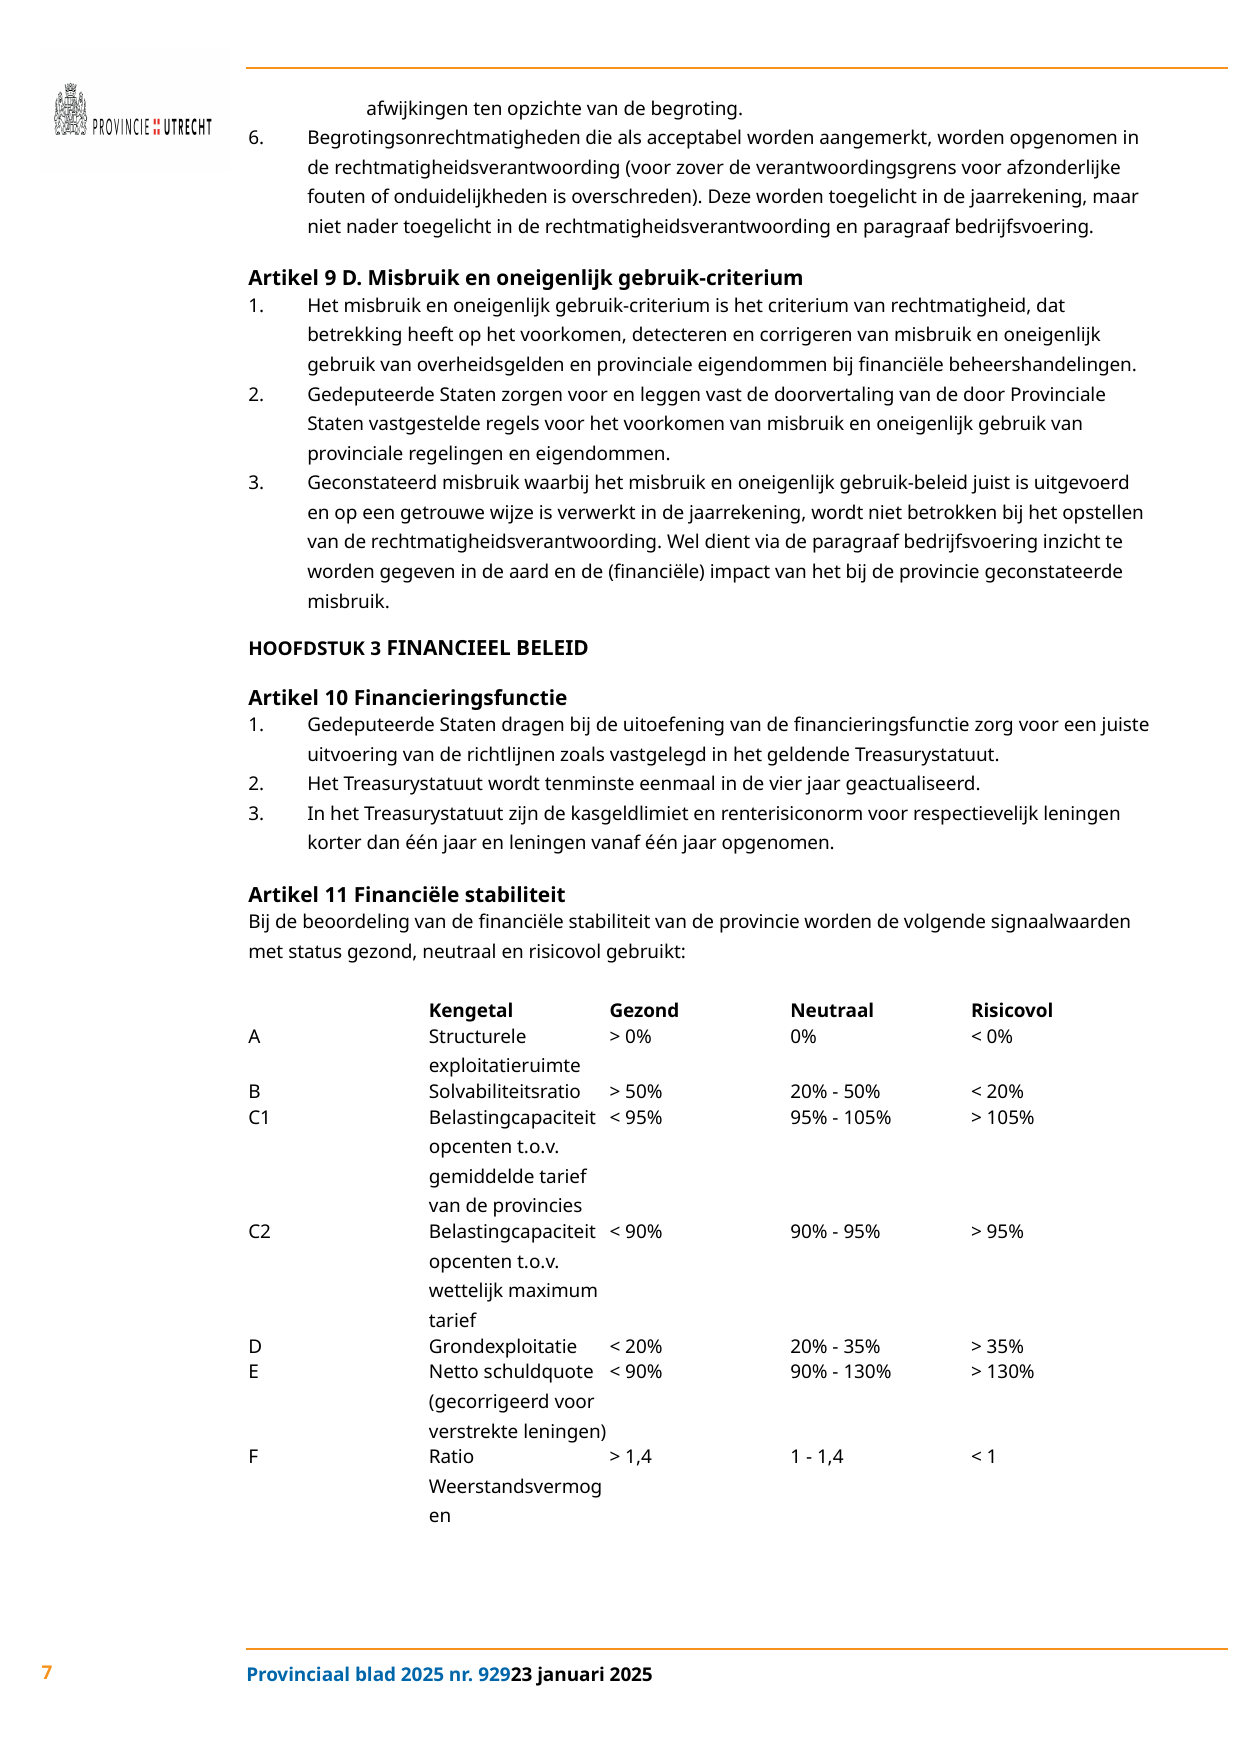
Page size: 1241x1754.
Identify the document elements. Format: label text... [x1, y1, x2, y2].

list Geconstateerd misbruik waarbij het misbruik en oneigenlijk gebruik-beleid juist is uitgevoerd en op een getrouwe wijze is verwerkt in de jaarrekening, wordt niet betrokken bij het opstellen van de rechtmatigheidsverantwoording. Wel dient via de paragraaf bedrijfsvoering inzicht te worden gegeven in de aard en de (financiële) impact van het bij de provincie geconstateerde misbruik. [248, 469, 1152, 613]
list In het Treasurystatuut zijn de kasgeldlimiet en renterisiconorm voor respectievelijk leningen korter dan één jaar en leningen vanaf één jaar opgenomen. [248, 800, 1152, 855]
list Gedeputeerde Staten dragen bij de uitoefening van de financieringsfunctie zorg voor een juiste uitvoering van de richtlijnen zoals vastgelegd in het geldende Treasurystatuut. [248, 711, 1152, 766]
table_cell > 0% [609, 1023, 790, 1078]
table_cell C1 [248, 1104, 429, 1218]
table_cell Belastingcapaciteit opcenten t.o.v. gemiddelde tarief van de provincies [429, 1104, 609, 1218]
table_cell D [248, 1333, 429, 1359]
table_cell > 130% [971, 1359, 1152, 1443]
table_cell 20% - 50% [790, 1078, 971, 1104]
table_cell < 20% [609, 1333, 790, 1359]
table_cell B [248, 1078, 429, 1104]
table_cell < 90% [609, 1359, 790, 1443]
table_cell C2 [248, 1219, 429, 1333]
table_cell < 95% [609, 1104, 790, 1218]
table_header Kengetal [429, 997, 609, 1023]
table_cell 20% - 35% [790, 1333, 971, 1359]
table_cell A [248, 1023, 429, 1078]
table_cell F [248, 1444, 429, 1528]
list Begrotingsonrechtmatigheden die als acceptabel worden aangemerkt, worden opgenomen in de rechtmatigheidsverantwoording (voor zover de verantwoordingsgrens voor afzonderlijke fouten of onduidelijkheden is overschreden). Deze worden toegelicht in de jaarrekening, maar niet nader toegelicht in de rechtmatigheidsverantwoording en paragraaf bedrijfsvoering. [248, 124, 1152, 239]
table_cell Solvabiliteitsratio [429, 1078, 609, 1104]
table_cell 1 - 1,4 [790, 1444, 971, 1528]
table_cell Structurele exploitatieruimte [429, 1023, 609, 1078]
table_header Risicovol [971, 997, 1152, 1023]
table_cell 95% - 105% [790, 1104, 971, 1218]
table_header Gezond [609, 997, 790, 1023]
table_cell > 35% [971, 1333, 1152, 1359]
table_cell > 1,4 [609, 1444, 790, 1528]
table_cell < 20% [971, 1078, 1152, 1104]
table_cell E [248, 1359, 429, 1443]
table_cell Ratio Weerstandsvermogen [429, 1444, 609, 1528]
table_cell < 1 [971, 1444, 1152, 1528]
table_cell Netto schuldquote (gecorrigeerd voor verstrekte leningen) [429, 1359, 609, 1443]
table_cell Belastingcapaciteit opcenten t.o.v. wettelijk maximum tarief [429, 1219, 609, 1333]
list Het misbruik en oneigenlijk gebruik-criterium is het criterium van rechtmatigheid, dat betrekking heeft op het voorkomen, detecteren en corrigeren van misbruik en oneigenlijk gebruik van overheidsgelden en provinciale eigendommen bij financiële beheershandelingen. [248, 292, 1152, 377]
text Bij de beoordeling van de financiële stabiliteit van de provincie worden de volgende signaalwaarden met status gezond, neutraal en risicovol gebruikt: [248, 908, 1152, 964]
text HOOFDSTUK 3 FINANCIEEL BELEID [248, 633, 1152, 662]
text Artikel 10 Financieringsfunctie [248, 683, 1152, 711]
picture [41, 47, 231, 172]
list afwijkingen ten opzichte van de begroting. [307, 95, 1152, 121]
list Het Treasurystatuut wordt tenminste eenmaal in de vier jaar geactualiseerd. [248, 770, 1152, 796]
text Artikel 9 D. Misbruik en oneigenlijk gebruik-criterium [248, 263, 1152, 292]
table_cell 0% [790, 1023, 971, 1078]
table_cell 90% - 130% [790, 1359, 971, 1443]
table_cell > 105% [971, 1104, 1152, 1218]
table_header Neutraal [790, 997, 971, 1023]
table_cell Grondexploitatie [429, 1333, 609, 1359]
table_cell 90% - 95% [790, 1219, 971, 1333]
table_cell > 50% [609, 1078, 790, 1104]
table_cell < 90% [609, 1219, 790, 1333]
table_cell > 95% [971, 1219, 1152, 1333]
table_cell < 0% [971, 1023, 1152, 1078]
text Artikel 11 Financiële stabiliteit [248, 880, 1152, 908]
table_header [248, 997, 429, 1023]
list Gedeputeerde Staten zorgen voor en leggen vast de doorvertaling van de door Provinciale Staten vastgestelde regels voor het voorkomen van misbruik en oneigenlijk gebruik van provinciale regelingen en eigendommen. [248, 381, 1152, 466]
